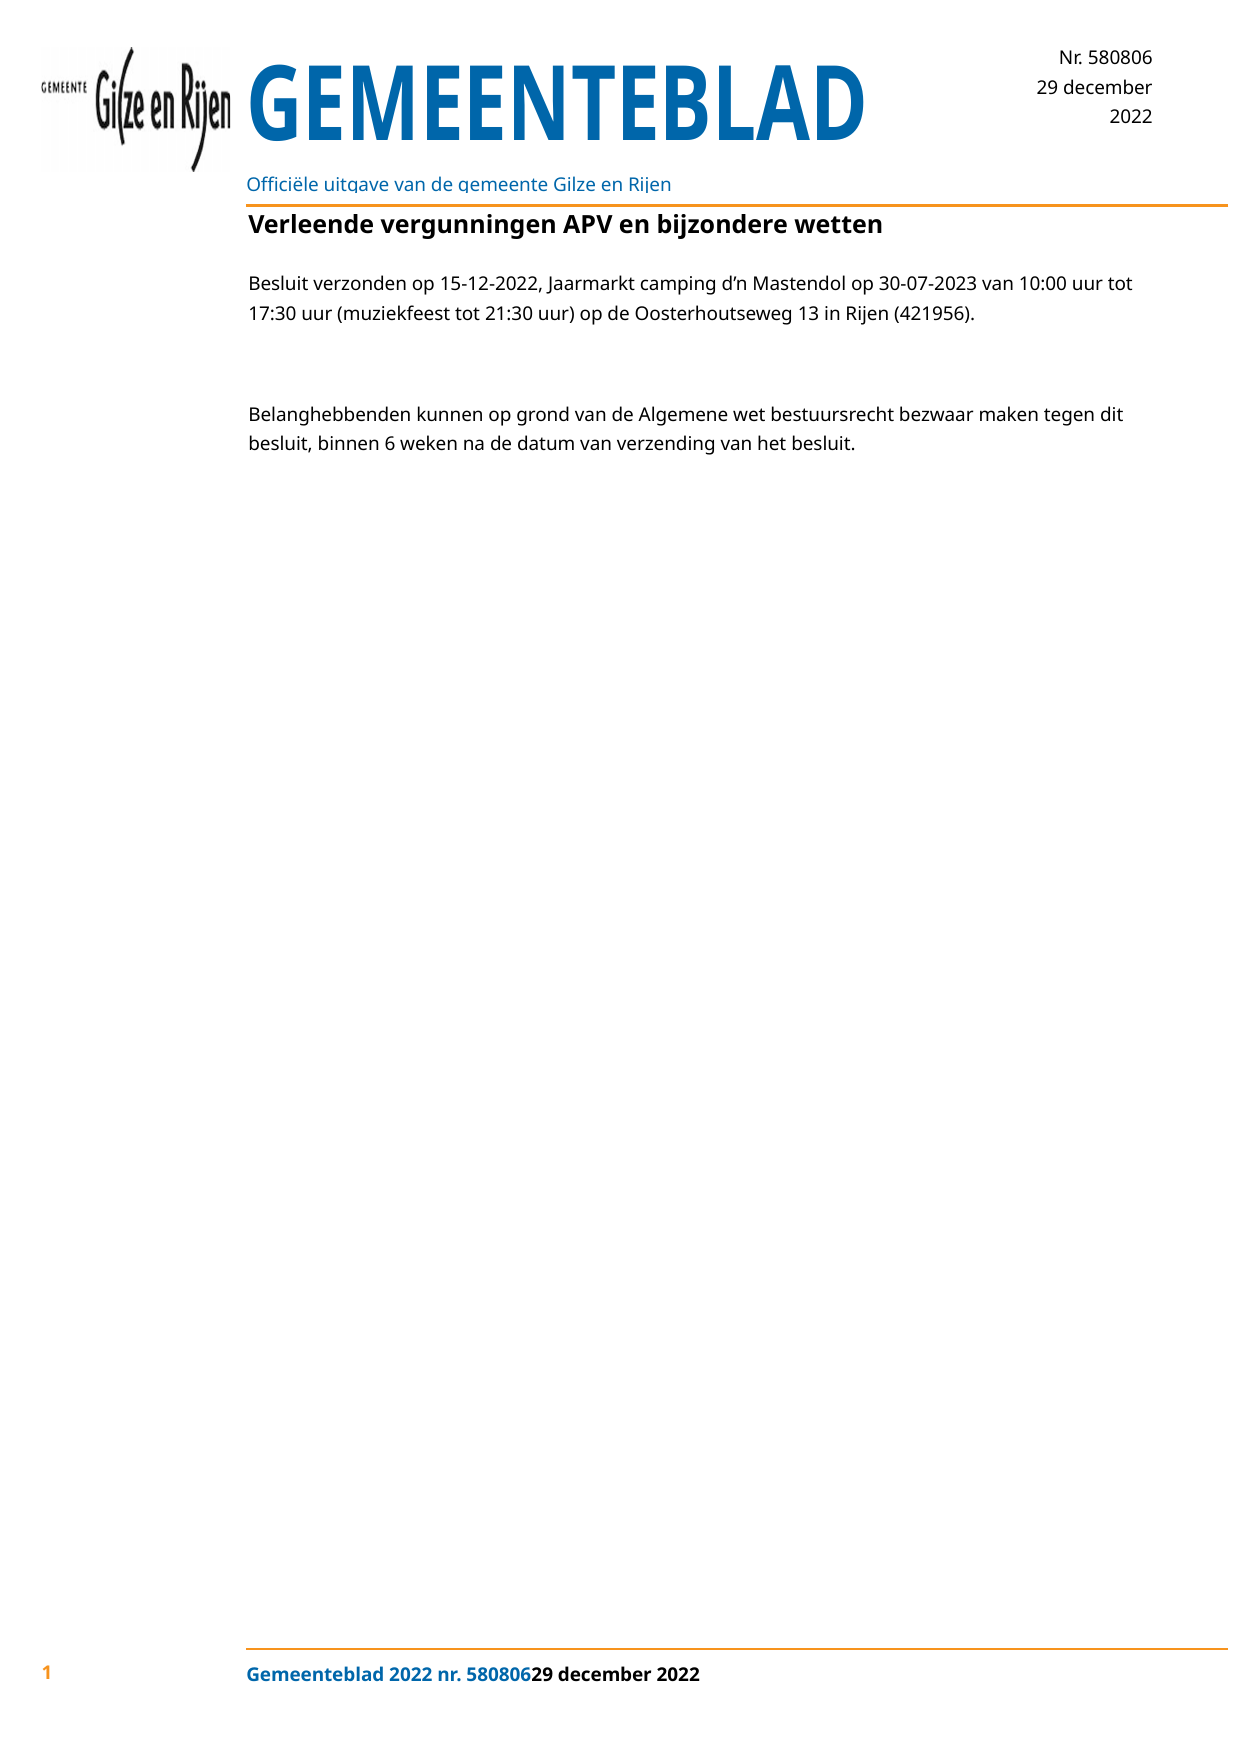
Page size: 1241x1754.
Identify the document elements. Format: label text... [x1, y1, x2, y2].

text Belanghebbenden kunnen op grond van de Algemene wet bestuursrecht bezwaar maken tegen dit besluit, binnen 6 weken na de datum van verzending van het besluit. [248, 401, 1152, 456]
text Verleende vergunningen APV en bijzondere wetten [248, 207, 1152, 241]
picture [41, 47, 231, 172]
text Besluit verzonden op 15-12-2022, Jaarmarkt camping d’n Mastendol op 30-07-2023 van 10:00 uur tot 17:30 uur (muziekfeest tot 21:30 uur) op de Oosterhoutseweg 13 in Rijen (421956). [248, 270, 1152, 326]
